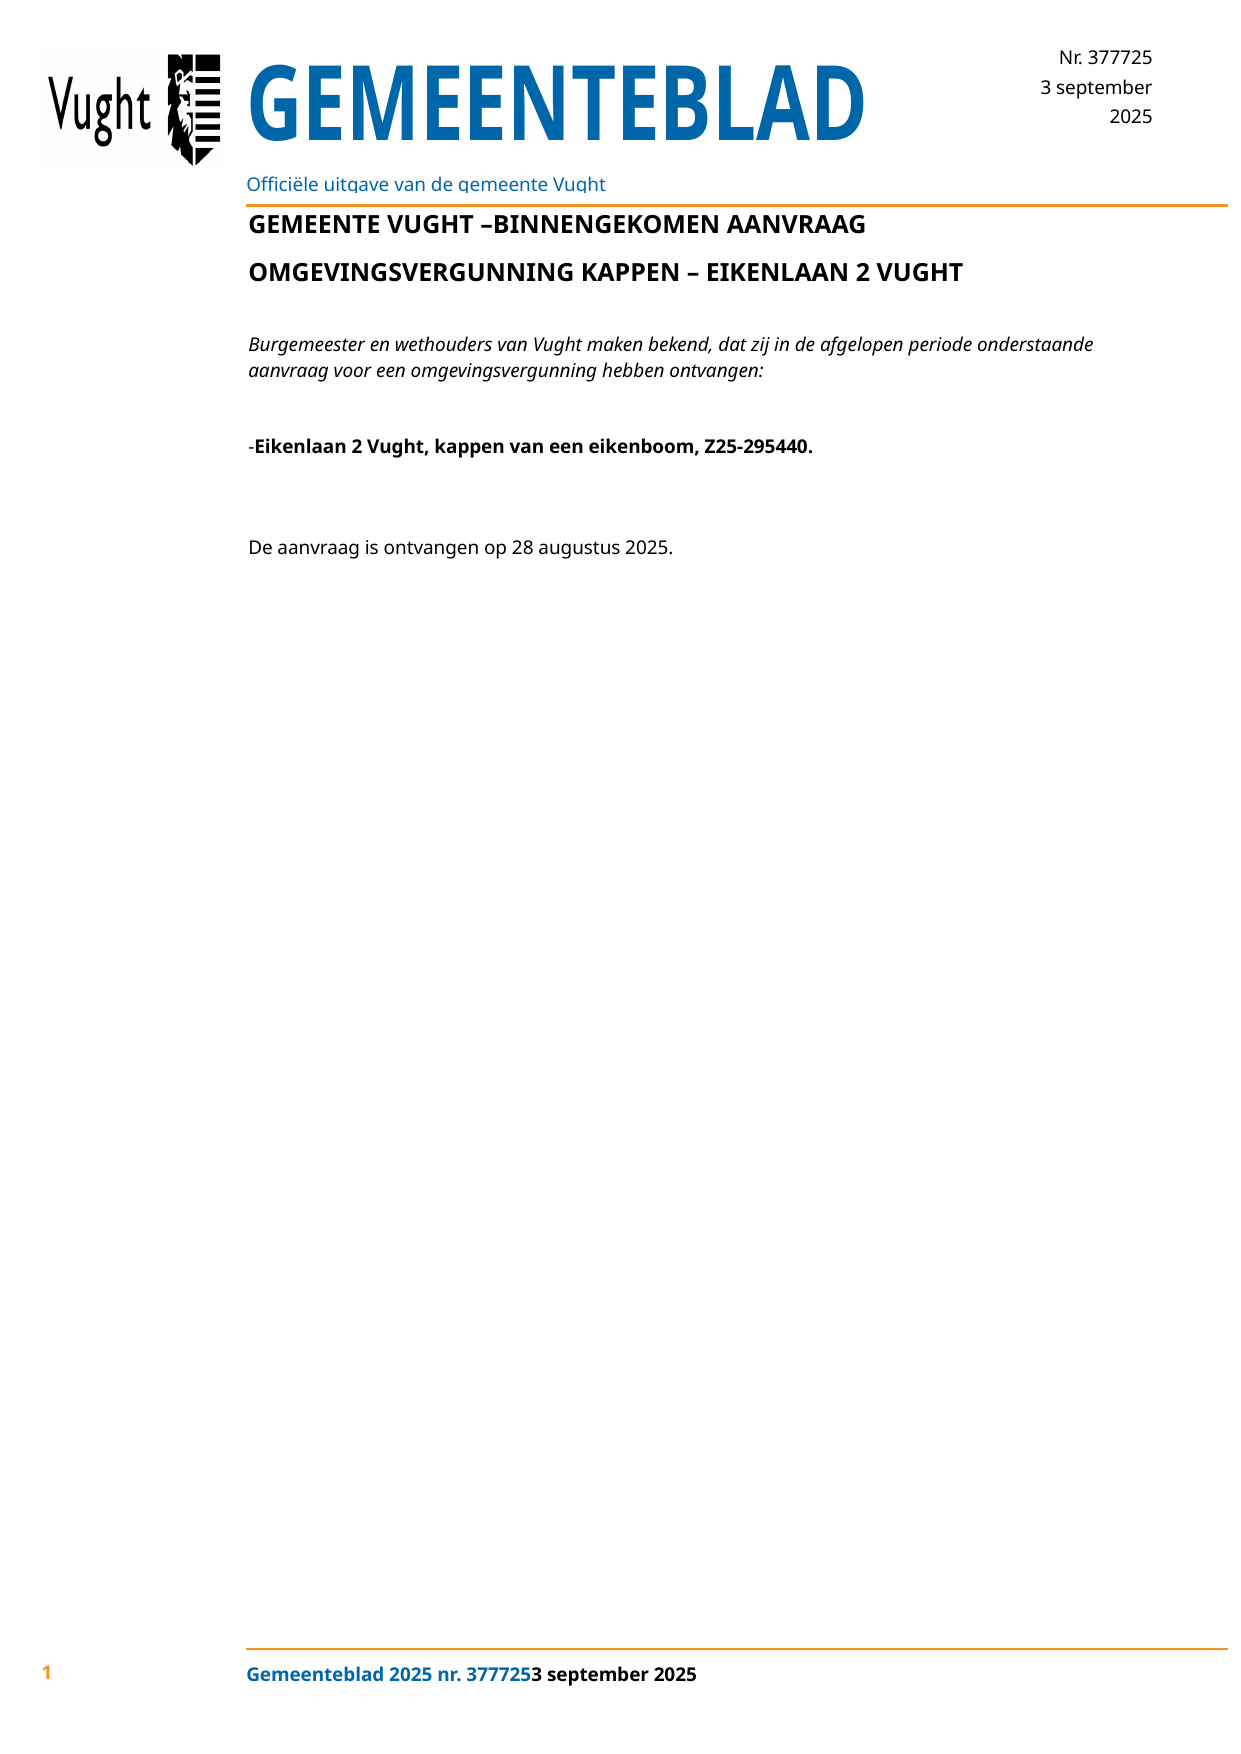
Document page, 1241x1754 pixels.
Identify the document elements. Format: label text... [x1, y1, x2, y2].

text GEMEENTE VUGHT –BINNENGEKOMEN AANVRAAG OMGEVINGSVERGUNNING KAPPEN – EIKENLAAN 2 VUGHT [248, 207, 1152, 288]
picture [41, 47, 231, 172]
text Burgemeester en wethouders van Vught maken bekend, dat zij in de afgelopen periode onderstaande aanvraag voor een omgevingsvergunning hebben ontvangen: [248, 331, 1152, 383]
text -Eikenlaan 2 Vught, kappen van een eikenboom, Z25-295440. [248, 433, 1152, 459]
text De aanvraag is ontvangen op 28 augustus 2025. [248, 534, 1152, 560]
